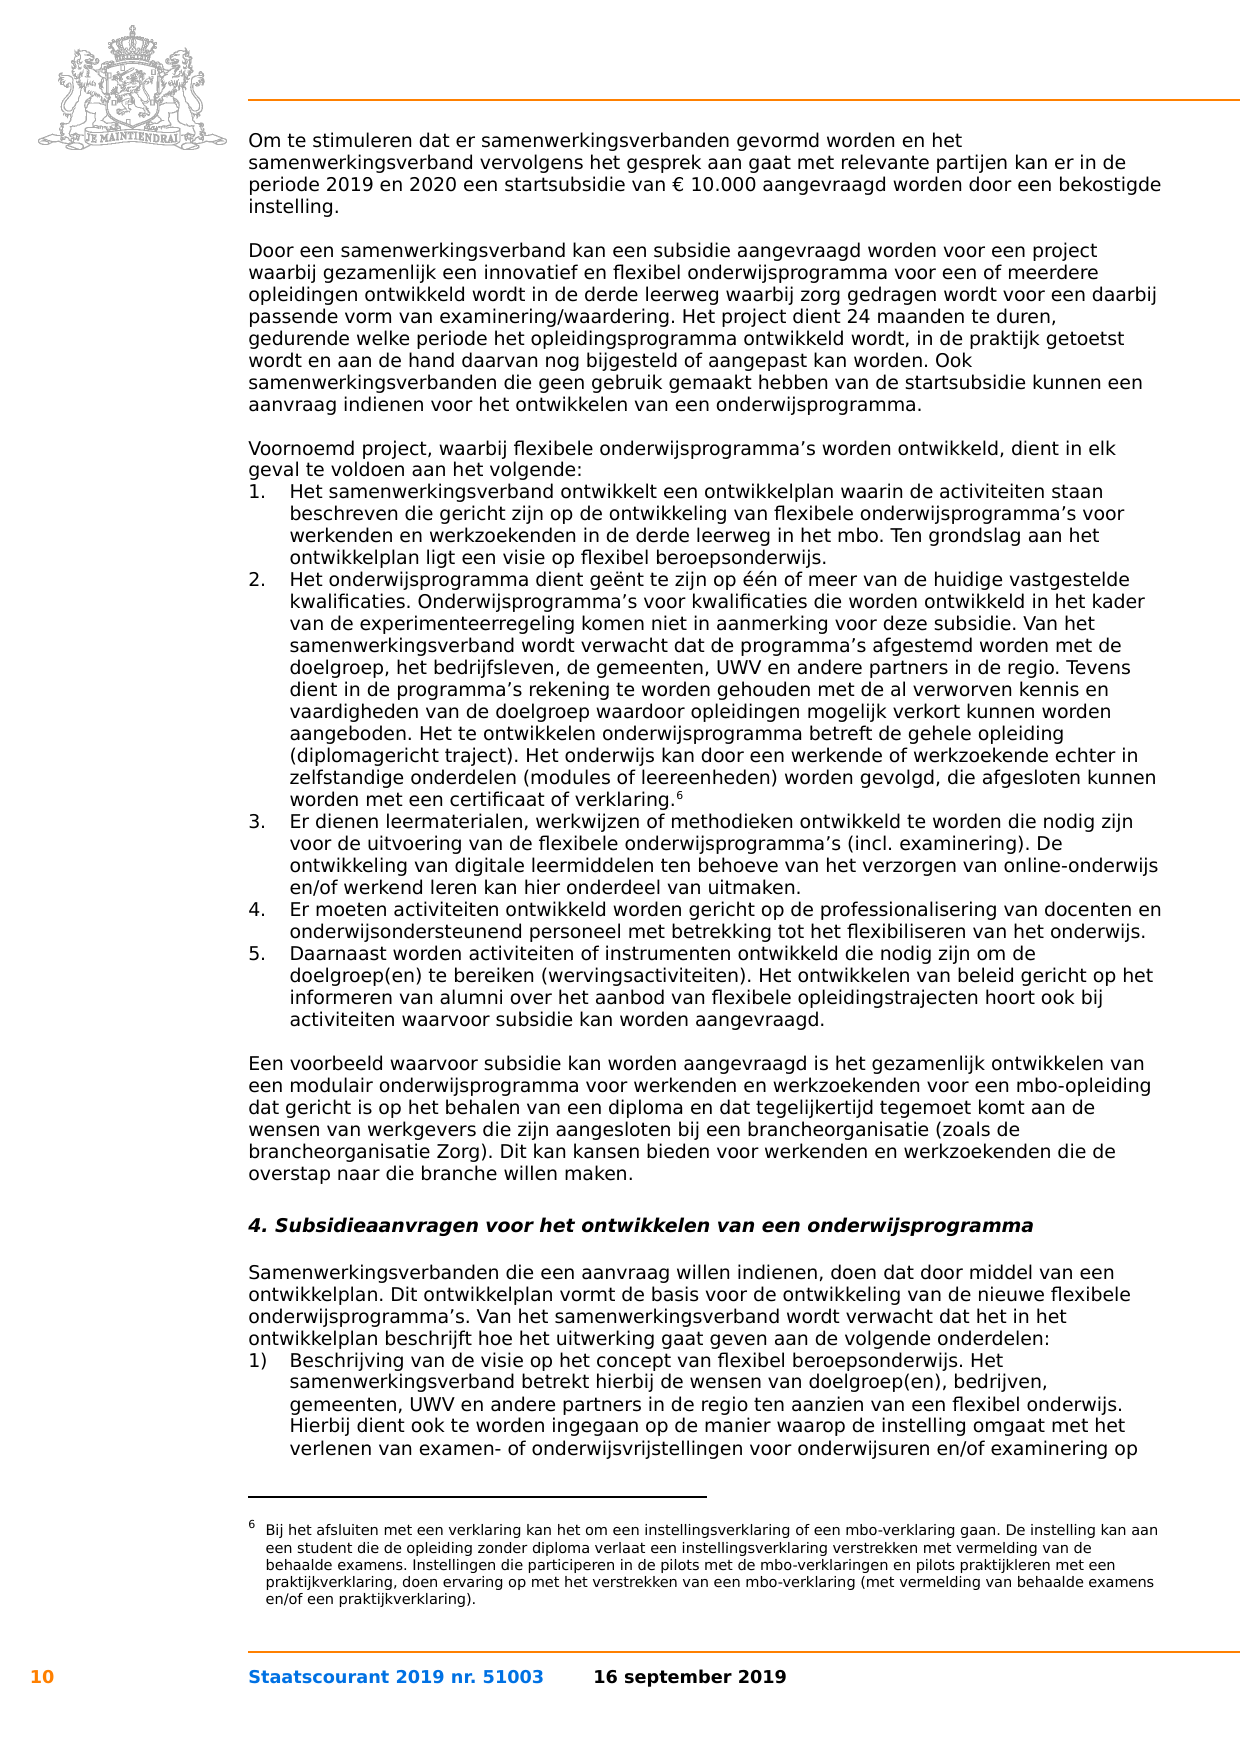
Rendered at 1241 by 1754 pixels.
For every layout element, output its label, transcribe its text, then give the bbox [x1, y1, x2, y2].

text 5. Daarnaast worden activiteiten of instrumenten ontwikkeld die nodig zijn om de doelgroep(en) te bereiken (wervingsactiviteiten). Het ontwikkelen van beleid gericht op het informeren van alumni over het aanbod van flexibele opleidingstrajecten hoort ook bij activiteiten waarvoor subsidie kan worden aangevraagd. [248, 943, 1163, 1031]
text Samenwerkingsverbanden die een aanvraag willen indienen, doen dat door middel van een ontwikkelplan. Dit ontwikkelplan vormt de basis voor de ontwikkeling van de nieuwe flexibele onderwijsprogramma’s. Van het samenwerkingsverband wordt verwacht dat het in het ontwikkelplan beschrijft hoe het uitwerking gaat geven aan de volgende onderdelen: [248, 1262, 1163, 1349]
text 2. Het onderwijsprogramma dient geënt te zijn op één of meer van de huidige vastgestelde kwalificaties. Onderwijsprogramma’s voor kwalificaties die worden ontwikkeld in het kader van de experimenteerregeling komen niet in aanmerking voor deze subsidie. Van het samenwerkingsverband wordt verwacht dat de programma’s afgestemd worden met de doelgroep, het bedrijfsleven, de gemeenten, UWV en andere partners in de regio. Tevens dient in de programma’s rekening te worden gehouden met de al verworven kennis en vaardigheden van de doelgroep waardoor opleidingen mogelijk verkort kunnen worden aangeboden. Het te ontwikkelen onderwijsprogramma betreft de gehele opleiding (diplomagericht traject). Het onderwijs kan door een werkende of werkzoekende echter in zelfstandige onderdelen (modules of leereenheden) worden gevolgd, die afgesloten kunnen worden met een certificaat of verklaring. [248, 569, 1163, 811]
text 1) Beschrijving van de visie op het concept van flexibel beroepsonderwijs. Het samenwerkingsverband betrekt hierbij de wensen van doelgroep(en), bedrijven, gemeenten, UWV en andere partners in de regio ten aanzien van een flexibel onderwijs. Hierbij dient ook te worden ingegaan op de manier waarop de instelling omgaat met het verlenen van examen- of onderwijsvrijstellingen voor onderwijsuren en/of examinering op [248, 1349, 1163, 1459]
subtitle 4. Subsidieaanvragen voor het ontwikkelen van een onderwijsprogramma [248, 1214, 1163, 1237]
text 1. Het samenwerkingsverband ontwikkelt een ontwikkelplan waarin de activiteiten staan beschreven die gericht zijn op de ontwikkeling van flexibele onderwijsprogramma’s voor werkenden en werkzoekenden in de derde leerweg in het mbo. Ten grondslag aan het ontwikkelplan ligt een visie op flexibel beroepsonderwijs. [248, 481, 1163, 569]
text Om te stimuleren dat er samenwerkingsverbanden gevormd worden en het samenwerkingsverband vervolgens het gesprek aan gaat met relevante partijen kan er in de periode 2019 en 2020 een startsubsidie van € 10.000 aangevraagd worden door een bekostigde instelling. [248, 130, 1163, 218]
text Voornoemd project, waarbij flexibele onderwijsprogramma’s worden ontwikkeld, dient in elk geval te voldoen aan het volgende: [248, 437, 1163, 481]
text 4. Er moeten activiteiten ontwikkeld worden gericht op de professionalisering van docenten en onderwijsondersteunend personeel met betrekking tot het flexibiliseren van het onderwijs. [248, 899, 1163, 943]
text Een voorbeeld waarvoor subsidie kan worden aangevraagd is het gezamenlijk ontwikkelen van een modulair onderwijsprogramma voor werkenden en werkzoekenden voor een mbo-opleiding dat gericht is op het behalen van een diploma en dat tegelijkertijd tegemoet komt aan de wensen van werkgevers die zijn aangesloten bij een brancheorganisatie (zoals de brancheorganisatie Zorg). Dit kan kansen bieden voor werkenden en werkzoekenden die de overstap naar die branche willen maken. [248, 1053, 1163, 1184]
text Bij het afsluiten met een verklaring kan het om een instellingsverklaring of een mbo-verklaring gaan. De instelling kan aan een student die de opleiding zonder diploma verlaat een instellingsverklaring verstrekken met vermelding van de behaalde examens. Instellingen die participeren in de pilots met de mbo-verklaringen en pilots praktijkleren met een praktijkverklaring, doen ervaring op met het verstrekken van een mbo-verklaring (met vermelding van behaalde examens en/of een praktijkverklaring). [248, 1518, 1163, 1608]
text 3. Er dienen leermaterialen, werkwijzen of methodieken ontwikkeld te worden die nodig zijn voor de uitvoering van de flexibele onderwijsprogramma’s (incl. examinering). De ontwikkeling van digitale leermiddelen ten behoeve van het verzorgen van online-onderwijs en/of werkend leren kan hier onderdeel van uitmaken. [248, 811, 1163, 899]
picture [38, 25, 227, 150]
text Door een samenwerkingsverband kan een subsidie aangevraagd worden voor een project waarbij gezamenlijk een innovatief en flexibel onderwijsprogramma voor een of meerdere opleidingen ontwikkeld wordt in de derde leerweg waarbij zorg gedragen wordt voor een daarbij passende vorm van examinering/waardering. Het project dient 24 maanden te duren, gedurende welke periode het opleidingsprogramma ontwikkeld wordt, in de praktijk getoetst wordt en aan de hand daarvan nog bijgesteld of aangepast kan worden. Ook samenwerkingsverbanden die geen gebruik gemaakt hebben van de startsubsidie kunnen een aanvraag indienen voor het ontwikkelen van een onderwijsprogramma. [248, 240, 1163, 416]
